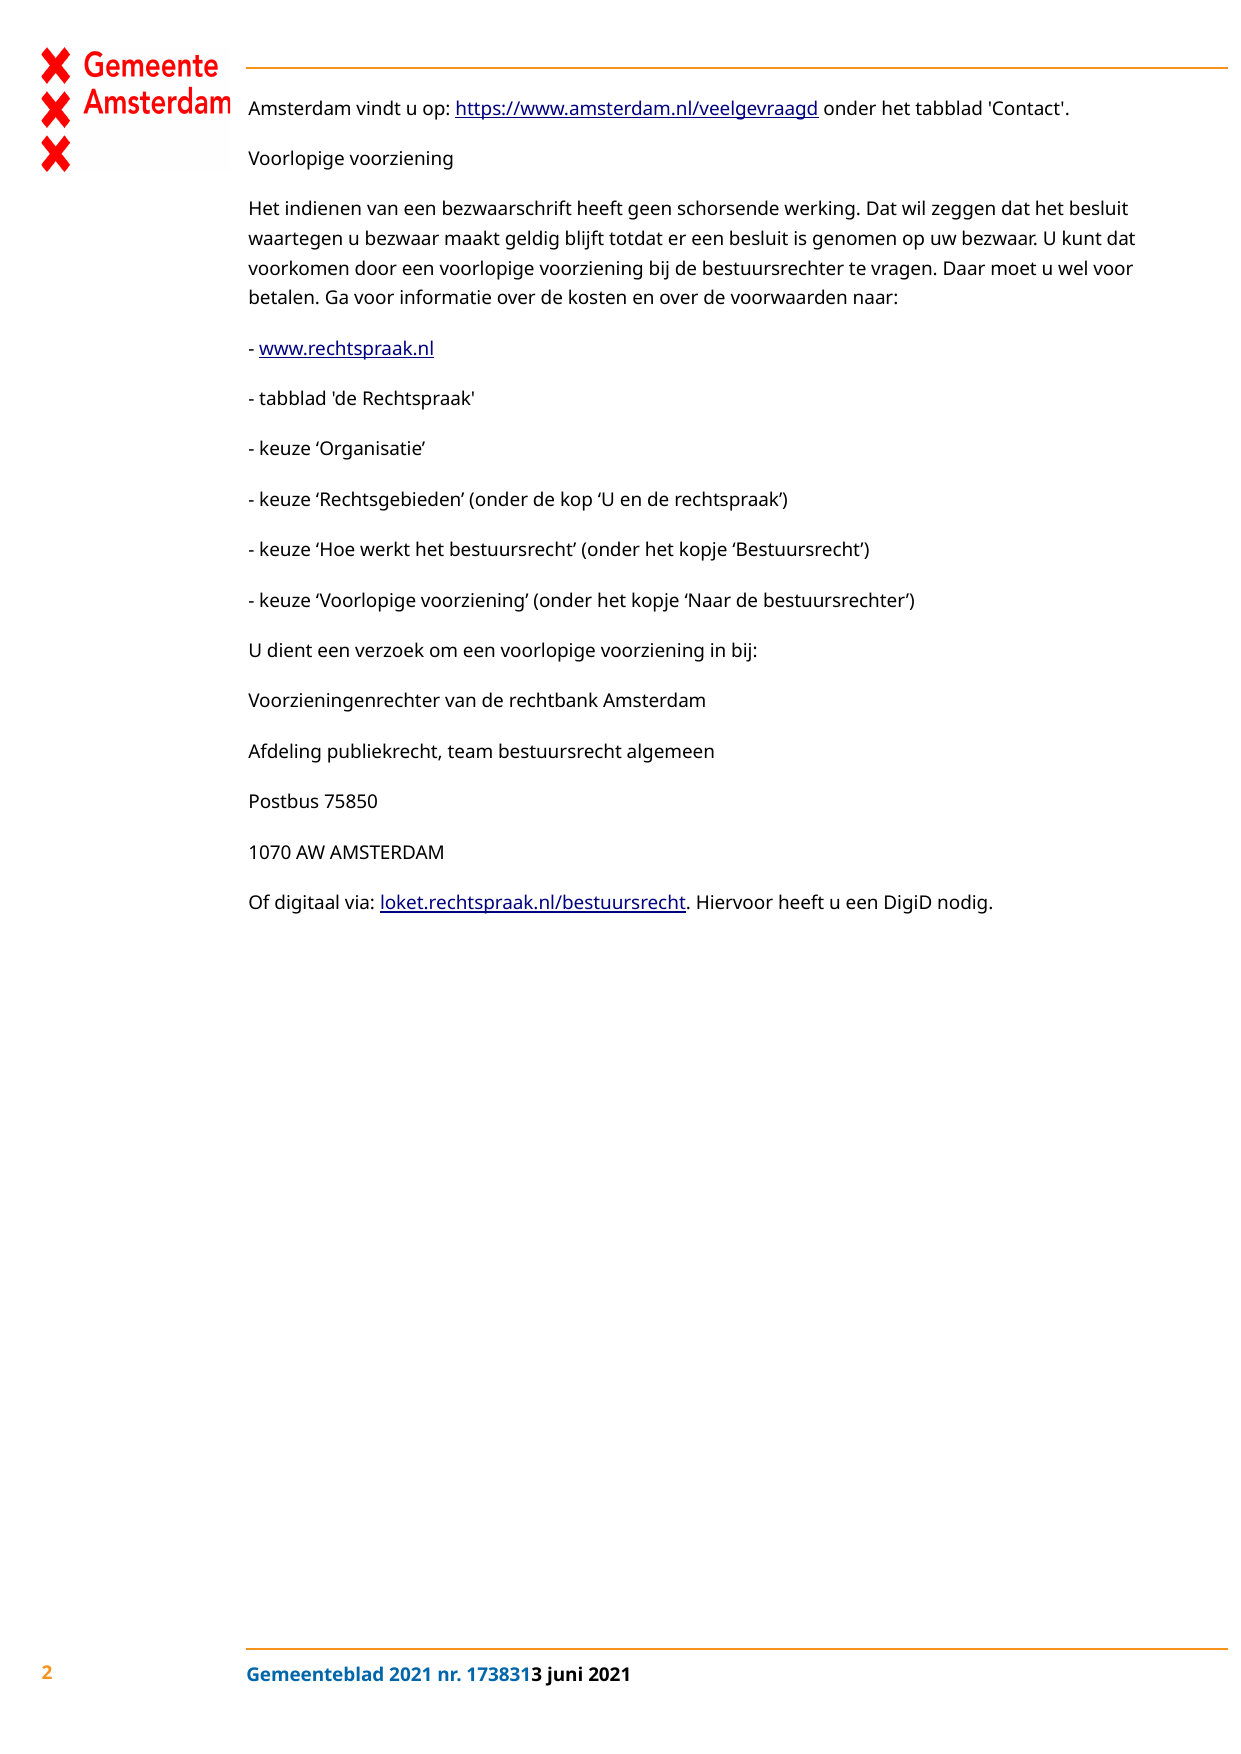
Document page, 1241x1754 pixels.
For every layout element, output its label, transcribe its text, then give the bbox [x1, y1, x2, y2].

text Amsterdam vindt u op: https://www.amsterdam.nl/veelgevraagd onder het tabblad 'Contact'. [248, 95, 1152, 121]
picture [41, 47, 231, 172]
text - keuze ‘Rechtsgebieden’ (onder de kop ‘U en de rechtspraak’) [248, 486, 1152, 512]
text Voorlopige voorziening [248, 145, 1152, 171]
text Of digitaal via: loket.rechtspraak.nl/bestuursrecht. Hiervoor heeft u een DigiD nodig. [248, 889, 1152, 915]
text - keuze ‘Organisatie’ [248, 436, 1152, 461]
text Postbus 75850 [248, 788, 1152, 814]
text Voorzieningenrechter van de rechtbank Amsterdam [248, 688, 1152, 713]
text - www.rechtspraak.nl [248, 335, 1152, 361]
text - keuze ‘Voorlopige voorziening’ (onder het kopje ‘Naar de bestuursrechter’) [248, 587, 1152, 613]
text U dient een verzoek om een voorlopige voorziening in bij: [248, 637, 1152, 663]
text - keuze ‘Hoe werkt het bestuursrecht’ (onder het kopje ‘Bestuursrecht’) [248, 536, 1152, 562]
text Afdeling publiekrecht, team bestuursrecht algemeen [248, 738, 1152, 764]
text 1070 AW AMSTERDAM [248, 839, 1152, 865]
text - tabblad 'de Rechtspraak' [248, 385, 1152, 411]
text Het indienen van een bezwaarschrift heeft geen schorsende werking. Dat wil zeggen dat het besluit waartegen u bezwaar maakt geldig blijft totdat er een besluit is genomen op uw bezwaar. U kunt dat voorkomen door een voorlopige voorziening bij de bestuursrechter te vragen. Daar moet u wel voor betalen. Ga voor informatie over de kosten en over de voorwaarden naar: [248, 196, 1152, 310]
